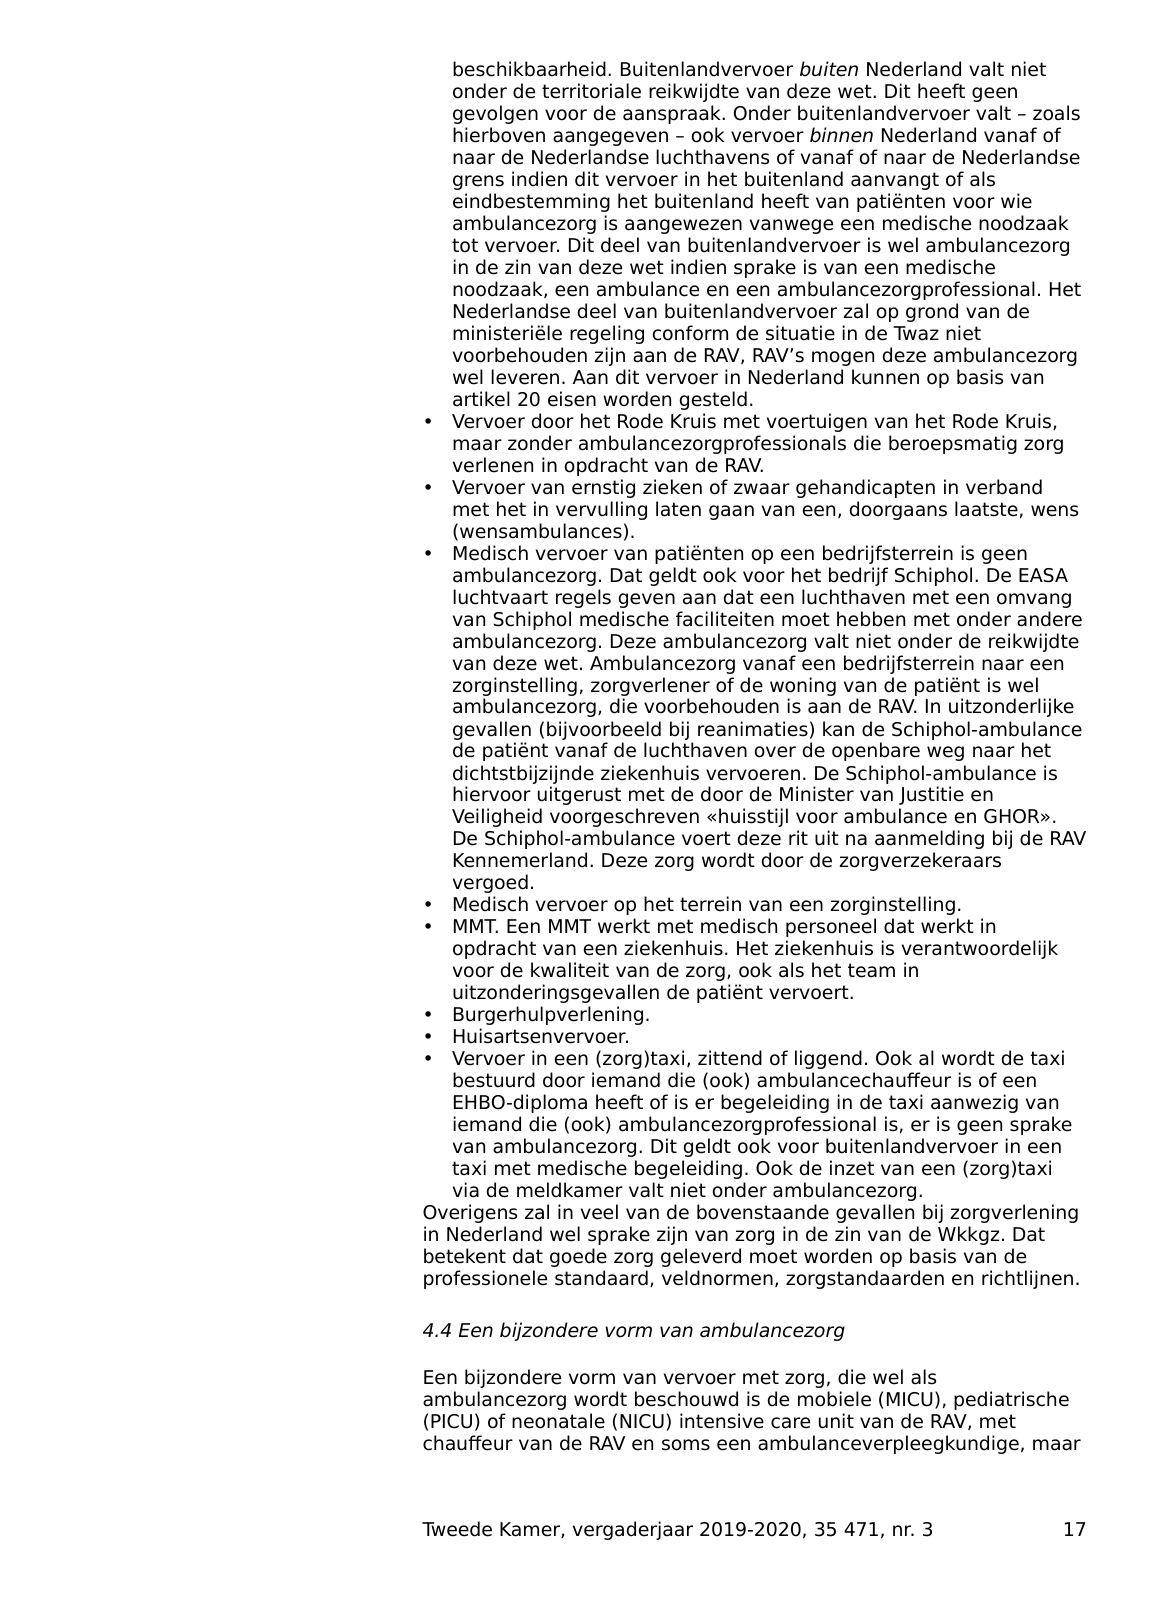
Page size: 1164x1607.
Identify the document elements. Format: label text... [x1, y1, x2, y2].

text • Vervoer in een (zorg)taxi, zittend of liggend. Ook al wordt de taxi bestuurd door iemand die (ook) ambulancechauffeur is of een EHBO-diploma heeft of is er begeleiding in de taxi aanwezig van iemand die (ook) ambulancezorgprofessional is, er is geen sprake van ambulancezorg. Dit geldt ook voor buitenlandvervoer in een taxi met medische begeleiding. Ook de inzet van een (zorg)taxi via de meldkamer valt niet onder ambulancezorg. [422, 1048, 1087, 1202]
text • Medisch vervoer van patiënten op een bedrijfsterrein is geen ambulancezorg. Dat geldt ook voor het bedrijf Schiphol. De EASA luchtvaart regels geven aan dat een luchthaven met een omvang van Schiphol medische faciliteiten moet hebben met onder andere ambulancezorg. Deze ambulancezorg valt niet onder de reikwijdte van deze wet. Ambulancezorg vanaf een bedrijfsterrein naar een zorginstelling, zorgverlener of de woning van de patiënt is wel ambulancezorg, die voorbehouden is aan de RAV. In uitzonderlijke gevallen (bijvoorbeeld bij reanimaties) kan de Schiphol-ambulance de patiënt vanaf de luchthaven over de openbare weg naar het dichtstbijzijnde ziekenhuis vervoeren. De Schiphol-ambulance is hiervoor uitgerust met de door de Minister van Justitie en Veiligheid voorgeschreven «huisstijl voor ambulance en GHOR». De Schiphol-ambulance voert deze rit uit na aanmelding bij de RAV Kennemerland. Deze zorg wordt door de zorgverzekeraars vergoed. [422, 543, 1087, 894]
text • Medisch vervoer op het terrein van een zorginstelling. [422, 894, 1087, 916]
subtitle 4.4 Een bijzondere vorm van ambulancezorg [422, 1320, 1087, 1342]
text • Vervoer van ernstig zieken of zwaar gehandicapten in verband met het in vervulling laten gaan van een, doorgaans laatste, wens (wensambulances). [422, 477, 1087, 543]
text • Huisartsenvervoer. [422, 1026, 1087, 1048]
text Een bijzondere vorm van vervoer met zorg, die wel als ambulancezorg wordt beschouwd is de mobiele (MICU), pediatrische (PICU) of neonatale (NICU) intensive care unit van de RAV, met chauffeur van de RAV en soms een ambulanceverpleegkundige, maar [422, 1367, 1087, 1455]
text Overigens zal in veel van de bovenstaande gevallen bij zorgverlening in Nederland wel sprake zijn van zorg in de zin van de Wkkgz. Dat betekent dat goede zorg geleverd moet worden op basis van de professionele standaard, veldnormen, zorgstandaarden en richtlijnen. [422, 1202, 1087, 1290]
text • Burgerhulpverlening. [422, 1004, 1087, 1026]
text • Vervoer door het Rode Kruis met voertuigen van het Rode Kruis, maar zonder ambulancezorgprofessionals die beroepsmatig zorg verlenen in opdracht van de RAV. [422, 411, 1087, 477]
text beschikbaarheid. Buitenlandvervoer buiten Nederland valt niet onder de territoriale reikwijdte van deze wet. Dit heeft geen gevolgen voor de aanspraak. Onder buitenlandvervoer valt – zoals hierboven aangegeven – ook vervoer binnen Nederland vanaf of naar de Nederlandse luchthavens of vanaf of naar de Nederlandse grens indien dit vervoer in het buitenland aanvangt of als eindbestemming het buitenland heeft van patiënten voor wie ambulancezorg is aangewezen vanwege een medische noodzaak tot vervoer. Dit deel van buitenlandvervoer is wel ambulancezorg in de zin van deze wet indien sprake is van een medische noodzaak, een ambulance en een ambulancezorgprofessional. Het Nederlandse deel van buitenlandvervoer zal op grond van de ministeriële regeling conform de situatie in de Twaz niet voorbehouden zijn aan de RAV, RAV’s mogen deze ambulancezorg wel leveren. Aan dit vervoer in Nederland kunnen op basis van artikel 20 eisen worden gesteld. [422, 59, 1087, 411]
text • MMT. Een MMT werkt met medisch personeel dat werkt in opdracht van een ziekenhuis. Het ziekenhuis is verantwoordelijk voor de kwaliteit van de zorg, ook als het team in uitzonderingsgevallen de patiënt vervoert. [422, 916, 1087, 1004]
